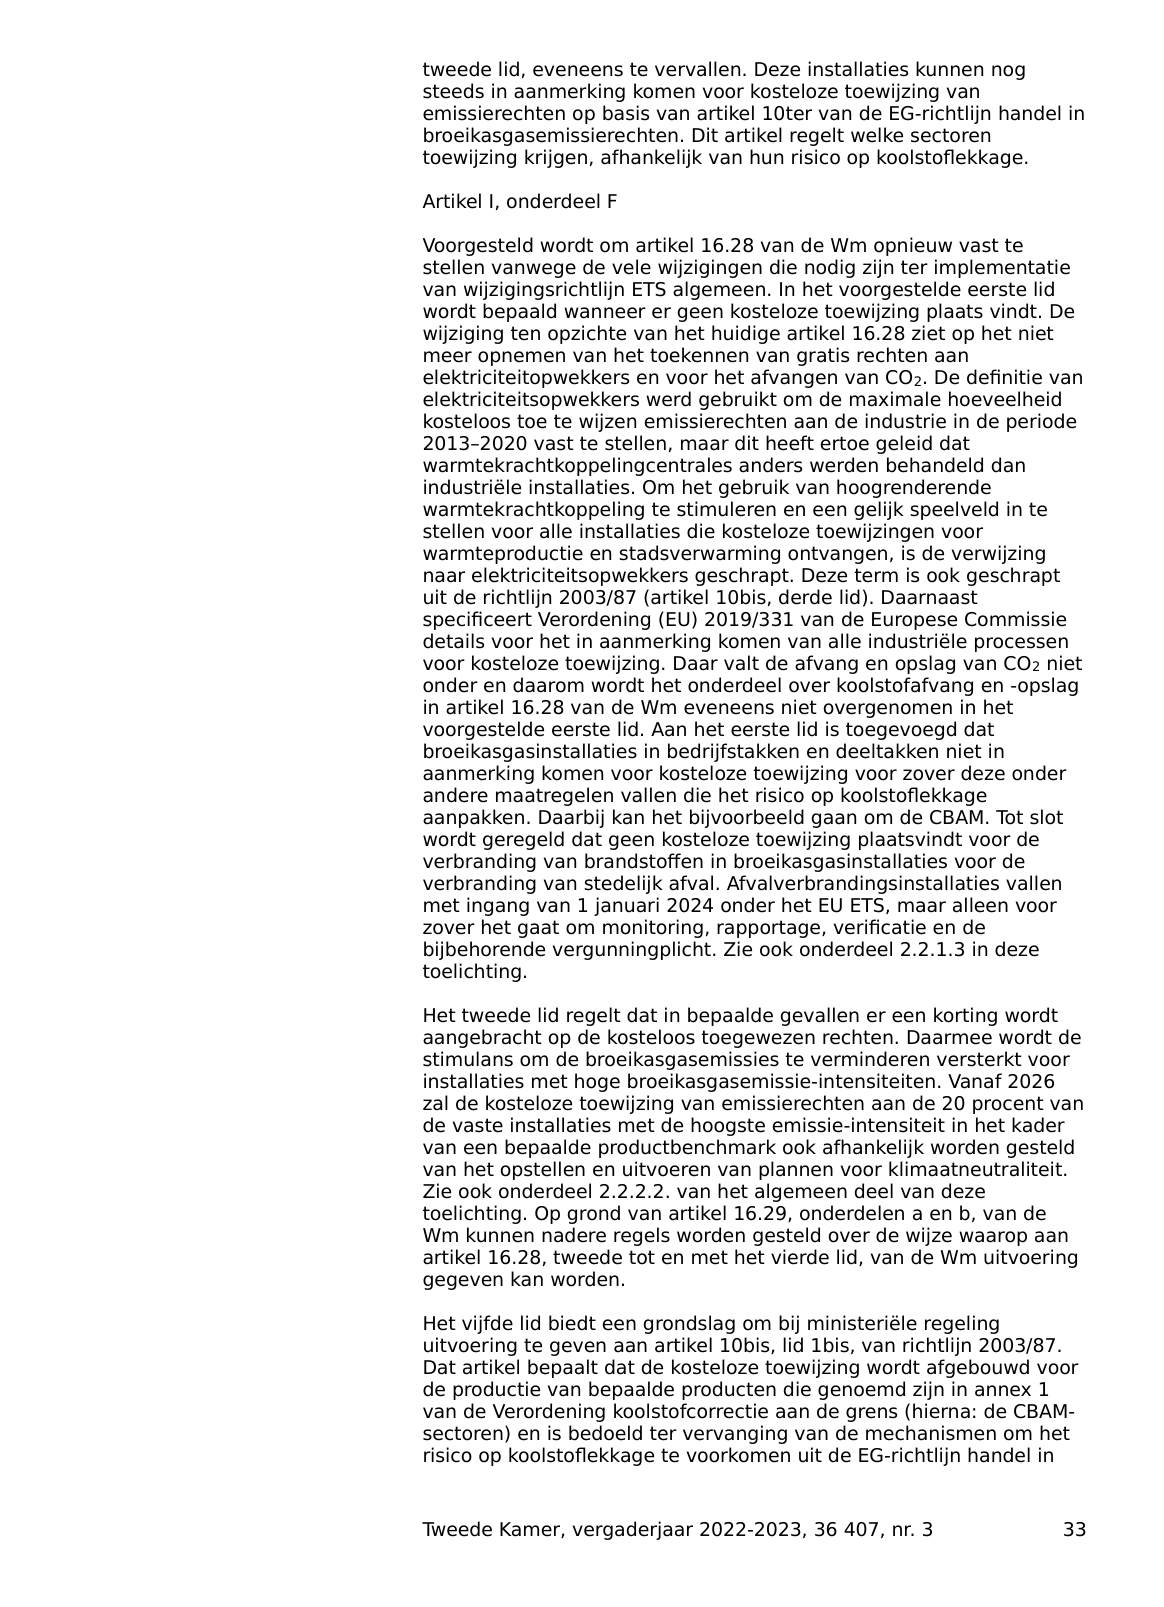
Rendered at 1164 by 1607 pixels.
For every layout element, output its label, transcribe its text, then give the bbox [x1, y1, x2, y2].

text Voorgesteld wordt om artikel 16.28 van de Wm opnieuw vast te stellen vanwege de vele wijzigingen die nodig zijn ter implementatie van wijzigingsrichtlijn ETS algemeen. In het voorgestelde eerste lid wordt bepaald wanneer er geen kosteloze toewijzing plaats vindt. De wijziging ten opzichte van het huidige artikel 16.28 ziet op het niet meer opnemen van het toekennen van gratis rechten aan elektriciteitopwekkers en voor het afvangen van CO2. De definitie van elektriciteitsopwekkers werd gebruikt om de maximale hoeveelheid kosteloos toe te wijzen emissierechten aan de industrie in de periode 2013–2020 vast te stellen, maar dit heeft ertoe geleid dat warmtekrachtkoppelingcentrales anders werden behandeld dan industriële installaties. Om het gebruik van hoogrenderende warmtekrachtkoppeling te stimuleren en een gelijk speelveld in te stellen voor alle installaties die kosteloze toewijzingen voor warmteproductie en stadsverwarming ontvangen, is de verwijzing naar elektriciteitsopwekkers geschrapt. Deze term is ook geschrapt uit de richtlijn 2003/87 (artikel 10bis, derde lid). Daarnaast specificeert Verordening (EU) 2019/331 van de Europese Commissie details voor het in aanmerking komen van alle industriële processen voor kosteloze toewijzing. Daar valt de afvang en opslag van CO2 niet onder en daarom wordt het onderdeel over koolstofafvang en -opslag in artikel 16.28 van de Wm eveneens niet overgenomen in het voorgestelde eerste lid. Aan het eerste lid is toegevoegd dat broeikasgasinstallaties in bedrijfstakken en deeltakken niet in aanmerking komen voor kosteloze toewijzing voor zover deze onder andere maatregelen vallen die het risico op koolstoflekkage aanpakken. Daarbij kan het bijvoorbeeld gaan om de CBAM. Tot slot wordt geregeld dat geen kosteloze toewijzing plaatsvindt voor de verbranding van brandstoffen in broeikasgasinstallaties voor de verbranding van stedelijk afval. Afvalverbrandingsinstallaties vallen met ingang van 1 januari 2024 onder het EU ETS, maar alleen voor zover het gaat om monitoring, rapportage, verificatie en de bijbehorende vergunningplicht. Zie ook onderdeel 2.2.1.3 in deze toelichting. [422, 235, 1087, 983]
text Het vijfde lid biedt een grondslag om bij ministeriële regeling uitvoering te geven aan artikel 10bis, lid 1bis, van richtlijn 2003/87. Dat artikel bepaalt dat de kosteloze toewijzing wordt afgebouwd voor de productie van bepaalde producten die genoemd zijn in annex 1 van de Verordening koolstofcorrectie aan de grens (hierna: de CBAM-sectoren) en is bedoeld ter vervanging van de mechanismen om het risico op koolstoflekkage te voorkomen uit de EG-richtlijn handel in [422, 1313, 1087, 1467]
text Het tweede lid regelt dat in bepaalde gevallen er een korting wordt aangebracht op de kosteloos toegewezen rechten. Daarmee wordt de stimulans om de broeikasgasemissies te verminderen versterkt voor installaties met hoge broeikasgasemissie-intensiteiten. Vanaf 2026 zal de kosteloze toewijzing van emissierechten aan de 20 procent van de vaste installaties met de hoogste emissie-intensiteit in het kader van een bepaalde productbenchmark ook afhankelijk worden gesteld van het opstellen en uitvoeren van plannen voor klimaatneutraliteit. Zie ook onderdeel 2.2.2.2. van het algemeen deel van deze toelichting. Op grond van artikel 16.29, onderdelen a en b, van de Wm kunnen nadere regels worden gesteld over de wijze waarop aan artikel 16.28, tweede tot en met het vierde lid, van de Wm uitvoering gegeven kan worden. [422, 1005, 1087, 1291]
subtitle Artikel I, onderdeel F [422, 191, 1087, 213]
text tweede lid, eveneens te vervallen. Deze installaties kunnen nog steeds in aanmerking komen voor kosteloze toewijzing van emissierechten op basis van artikel 10ter van de EG-richtlijn handel in broeikasgasemissierechten. Dit artikel regelt welke sectoren toewijzing krijgen, afhankelijk van hun risico op koolstoflekkage. [422, 59, 1087, 169]
